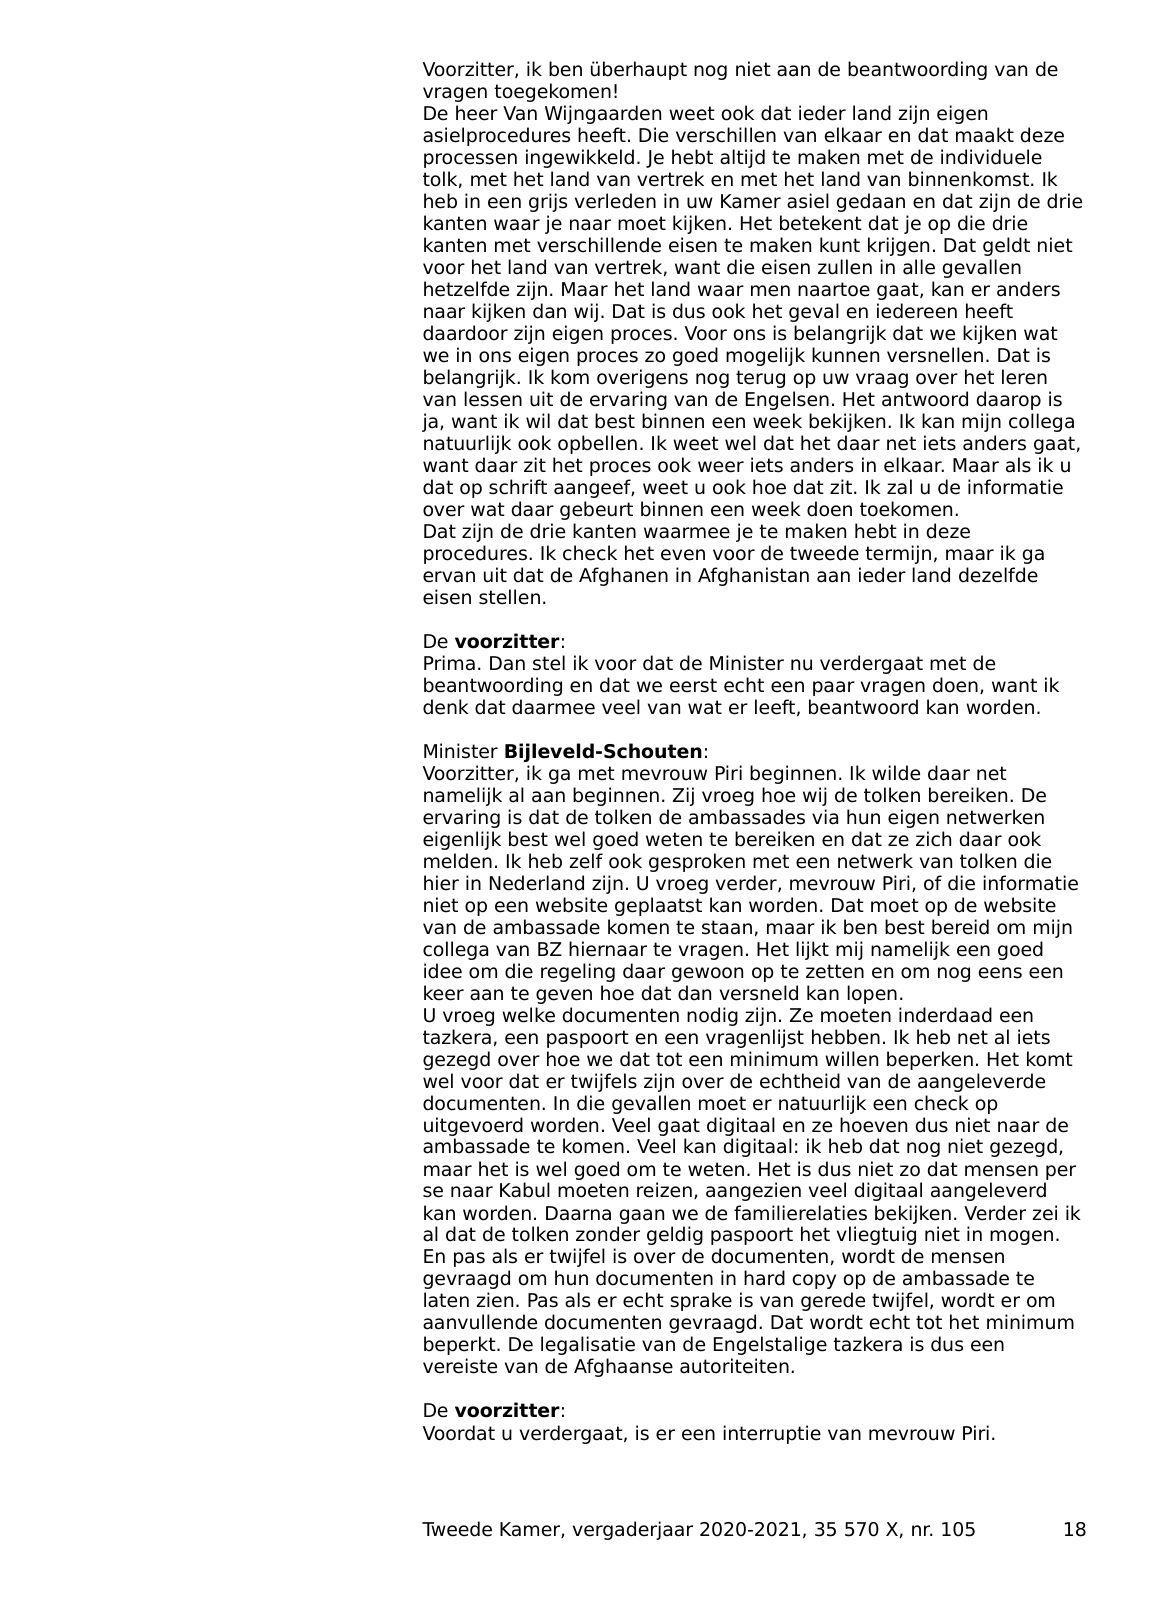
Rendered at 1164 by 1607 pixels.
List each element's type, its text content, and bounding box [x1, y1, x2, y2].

text U vroeg welke documenten nodig zijn. Ze moeten inderdaad een tazkera, een paspoort en een vragenlijst hebben. Ik heb net al iets gezegd over hoe we dat tot een minimum willen beperken. Het komt wel voor dat er twijfels zijn over de echtheid van de aangeleverde documenten. In die gevallen moet er natuurlijk een check op uitgevoerd worden. Veel gaat digitaal en ze hoeven dus niet naar de ambassade te komen. Veel kan digitaal: ik heb dat nog niet gezegd, maar het is wel goed om te weten. Het is dus niet zo dat mensen per se naar Kabul moeten reizen, aangezien veel digitaal aangeleverd kan worden. Daarna gaan we de familierelaties bekijken. Verder zei ik al dat de tolken zonder geldig paspoort het vliegtuig niet in mogen. En pas als er twijfel is over de documenten, wordt de mensen gevraagd om hun documenten in hard copy op de ambassade te laten zien. Pas als er echt sprake is van gerede twijfel, wordt er om aanvullende documenten gevraagd. Dat wordt echt tot het minimum beperkt. De legalisatie van de Engelstalige tazkera is dus een vereiste van de Afghaanse autoriteiten. [422, 1004, 1087, 1378]
text Voorzitter, ik ga met mevrouw Piri beginnen. Ik wilde daar net namelijk al aan beginnen. Zij vroeg hoe wij de tolken bereiken. De ervaring is dat de tolken de ambassades via hun eigen netwerken eigenlijk best wel goed weten te bereiken en dat ze zich daar ook melden. Ik heb zelf ook gesproken met een netwerk van tolken die hier in Nederland zijn. U vroeg verder, mevrouw Piri, of die informatie niet op een website geplaatst kan worden. Dat moet op de website van de ambassade komen te staan, maar ik ben best bereid om mijn collega van BZ hiernaar te vragen. Het lijkt mij namelijk een goed idee om die regeling daar gewoon op te zetten en om nog eens een keer aan te geven hoe dat dan versneld kan lopen. [422, 763, 1087, 1004]
text Dat zijn de drie kanten waarmee je te maken hebt in deze procedures. Ik check het even voor de tweede termijn, maar ik ga ervan uit dat de Afghanen in Afghanistan aan ieder land dezelfde eisen stellen. [422, 521, 1087, 608]
text De heer Van Wijngaarden weet ook dat ieder land zijn eigen asielprocedures heeft. Die verschillen van elkaar en dat maakt deze processen ingewikkeld. Je hebt altijd te maken met de individuele tolk, met het land van vertrek en met het land van binnenkomst. Ik heb in een grijs verleden in uw Kamer asiel gedaan en dat zijn de drie kanten waar je naar moet kijken. Het betekent dat je op die drie kanten met verschillende eisen te maken kunt krijgen. Dat geldt niet voor het land van vertrek, want die eisen zullen in alle gevallen hetzelfde zijn. Maar het land waar men naartoe gaat, kan er anders naar kijken dan wij. Dat is dus ook het geval en iedereen heeft daardoor zijn eigen proces. Voor ons is belangrijk dat we kijken wat we in ons eigen proces zo goed mogelijk kunnen versnellen. Dat is belangrijk. Ik kom overigens nog terug op uw vraag over het leren van lessen uit de ervaring van de Engelsen. Het antwoord daarop is ja, want ik wil dat best binnen een week bekijken. Ik kan mijn collega natuurlijk ook opbellen. Ik weet wel dat het daar net iets anders gaat, want daar zit het proces ook weer iets anders in elkaar. Maar als ik u dat op schrift aangeef, weet u ook hoe dat zit. Ik zal u de informatie over wat daar gebeurt binnen een week doen toekomen. [422, 103, 1087, 521]
text Voordat u verdergaat, is er een interruptie van mevrouw Piri. [422, 1422, 1087, 1444]
text Voorzitter, ik ben überhaupt nog niet aan de beantwoording van de vragen toegekomen! [422, 59, 1087, 103]
text Minister Bijleveld-Schouten: [422, 741, 1087, 763]
text De voorzitter: [422, 631, 1087, 653]
text Prima. Dan stel ik voor dat de Minister nu verdergaat met de beantwoording en dat we eerst echt een paar vragen doen, want ik denk dat daarmee veel van wat er leeft, beantwoord kan worden. [422, 653, 1087, 719]
text De voorzitter: [422, 1400, 1087, 1422]
